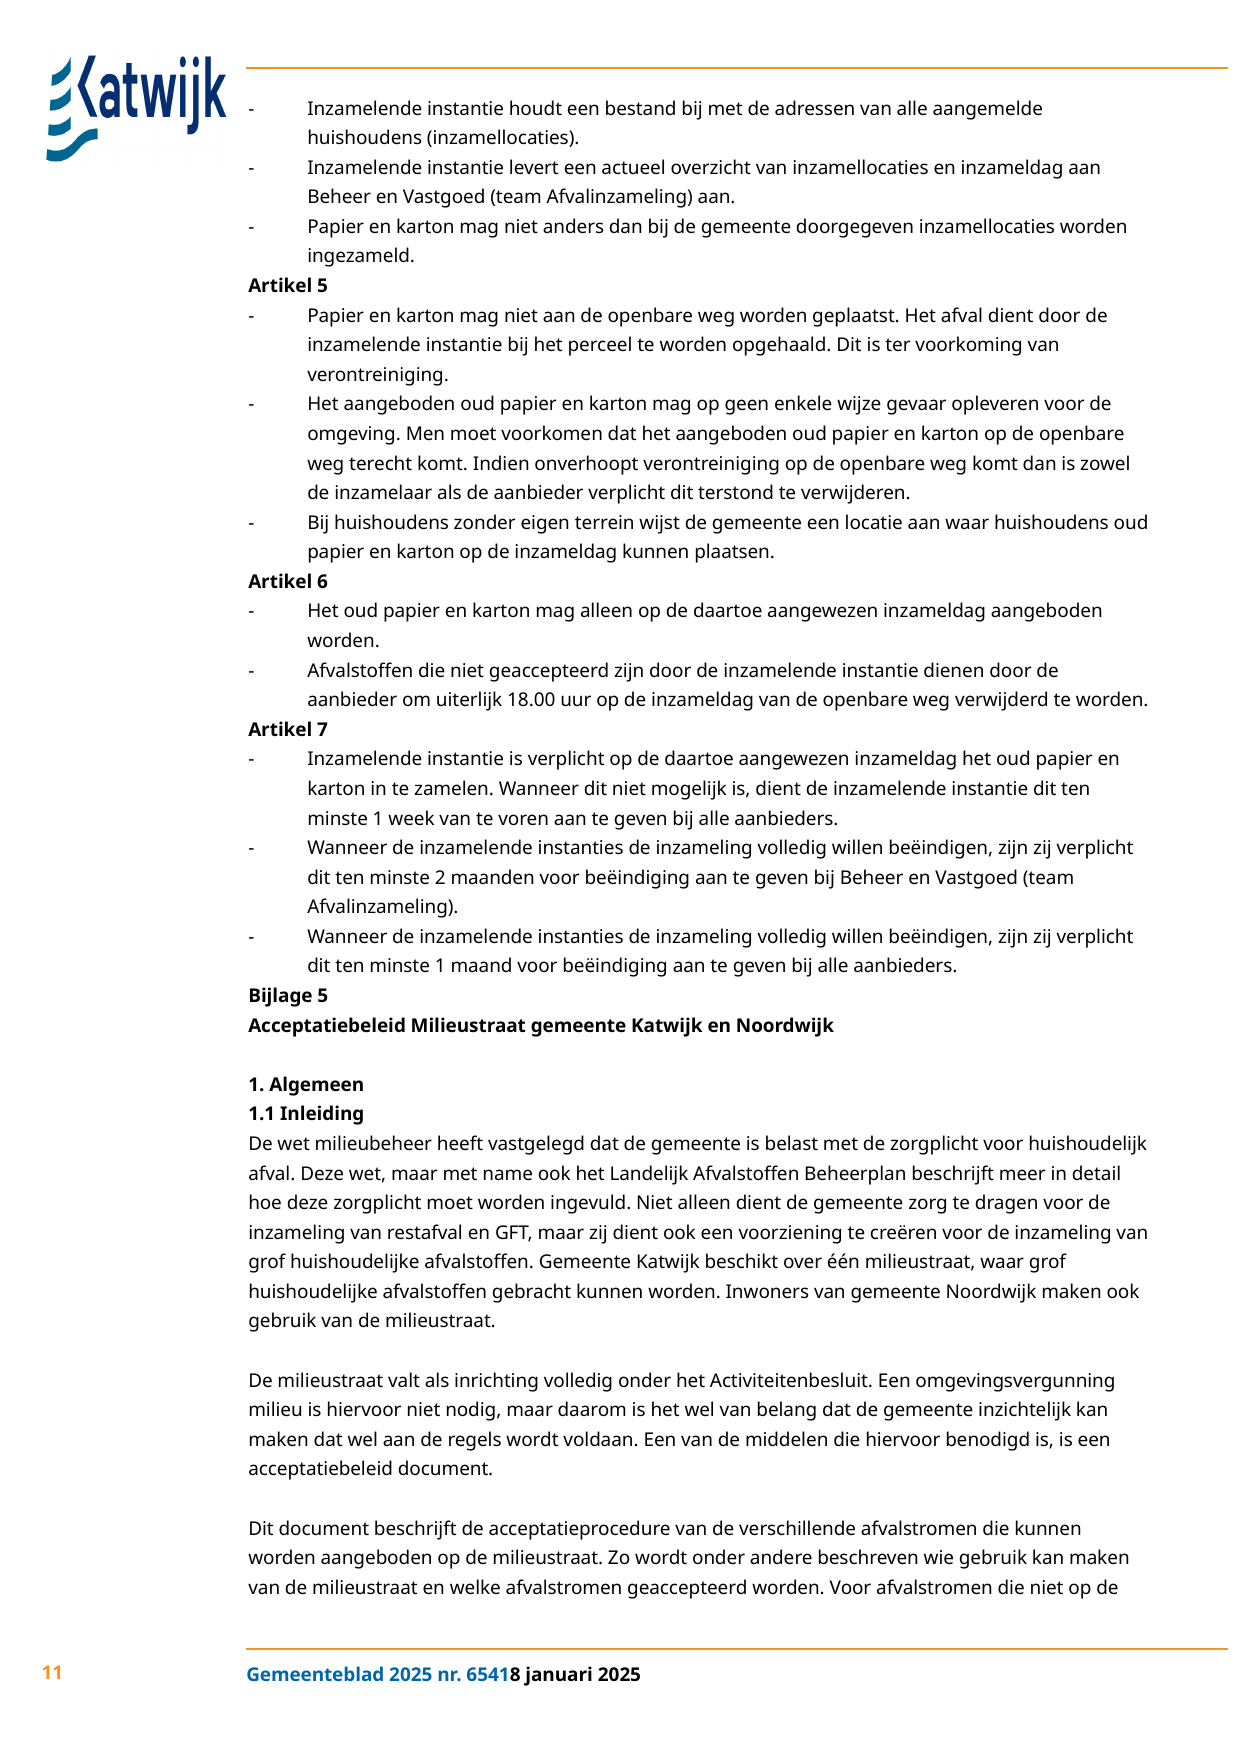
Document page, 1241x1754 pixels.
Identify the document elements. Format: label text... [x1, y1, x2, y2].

list Bij huishoudens zonder eigen terrein wijst de gemeente een locatie aan waar huishoudens oud papier en karton op de inzameldag kunnen plaatsen. [248, 509, 1152, 564]
list Inzamelende instantie houdt een bestand bij met de adressen van alle aangemelde huishoudens (inzamellocaties). [248, 95, 1152, 150]
text Artikel 6 [248, 568, 1152, 594]
list Papier en karton mag niet anders dan bij de gemeente doorgegeven inzamellocaties worden ingezameld. [248, 213, 1152, 268]
list Wanneer de inzamelende instanties de inzameling volledig willen beëindigen, zijn zij verplicht dit ten minste 2 maanden voor beëindiging aan te geven bij Beheer en Vastgoed (team Afvalinzameling). [248, 834, 1152, 919]
text De milieustraat valt als inrichting volledig onder het Activiteitenbesluit. Een omgevingsvergunning milieu is hiervoor niet nodig, maar daarom is het wel van belang dat de gemeente inzichtelijk kan maken dat wel aan de regels wordt voldaan. Een van de middelen die hiervoor benodigd is, is een acceptatiebeleid document. [248, 1367, 1152, 1481]
text Acceptatiebeleid Milieustraat gemeente Katwijk en Noordwijk [248, 1012, 1152, 1038]
list Het oud papier en karton mag alleen op de daartoe aangewezen inzameldag aangeboden worden. [248, 598, 1152, 653]
picture [41, 47, 231, 172]
list Papier en karton mag niet aan de openbare weg worden geplaatst. Het afval dient door de inzamelende instantie bij het perceel te worden opgehaald. Dit is ter voorkoming van verontreiniging. [248, 302, 1152, 387]
list Wanneer de inzamelende instanties de inzameling volledig willen beëindigen, zijn zij verplicht dit ten minste 1 maand voor beëindiging aan te geven bij alle aanbieders. [248, 923, 1152, 978]
text Artikel 7 [248, 716, 1152, 742]
text Artikel 5 [248, 272, 1152, 298]
list Het aangeboden oud papier en karton mag op geen enkele wijze gevaar opleveren voor de omgeving. Men moet voorkomen dat het aangeboden oud papier en karton op de openbare weg terecht komt. Indien onverhoopt verontreiniging op de openbare weg komt dan is zowel de inzamelaar als de aanbieder verplicht dit terstond te verwijderen. [248, 391, 1152, 505]
text De wet milieubeheer heeft vastgelegd dat de gemeente is belast met de zorgplicht voor huishoudelijk afval. Deze wet, maar met name ook het Landelijk Afvalstoffen Beheerplan beschrijft meer in detail hoe deze zorgplicht moet worden ingevuld. Niet alleen dient de gemeente zorg te dragen voor de inzameling van restafval en GFT, maar zij dient ook een voorziening te creëren voor de inzameling van grof huishoudelijke afvalstoffen. Gemeente Katwijk beschikt over één milieustraat, waar grof huishoudelijke afvalstoffen gebracht kunnen worden. Inwoners van gemeente Noordwijk maken ook gebruik van de milieustraat. [248, 1130, 1152, 1333]
list Inzamelende instantie is verplicht op de daartoe aangewezen inzameldag het oud papier en karton in te zamelen. Wanneer dit niet mogelijk is, dient de inzamelende instantie dit ten minste 1 week van te voren aan te geven bij alle aanbieders. [248, 746, 1152, 831]
text 1.1 Inleiding [248, 1101, 1152, 1126]
text 1. Algemeen [248, 1071, 1152, 1097]
list Inzamelende instantie levert een actueel overzicht van inzamellocaties en inzameldag aan Beheer en Vastgoed (team Afvalinzameling) aan. [248, 154, 1152, 209]
list Afvalstoffen die niet geaccepteerd zijn door de inzamelende instantie dienen door de aanbieder om uiterlijk 18.00 uur op de inzameldag van de openbare weg verwijderd te worden. [248, 657, 1152, 712]
text Dit document beschrijft de acceptatieprocedure van de verschillende afvalstromen die kunnen worden aangeboden op de milieustraat. Zo wordt onder andere beschreven wie gebruik kan maken van de milieustraat en welke afvalstromen geaccepteerd worden. Voor afvalstromen die niet op de [248, 1515, 1152, 1600]
text Bijlage 5 [248, 982, 1152, 1008]
